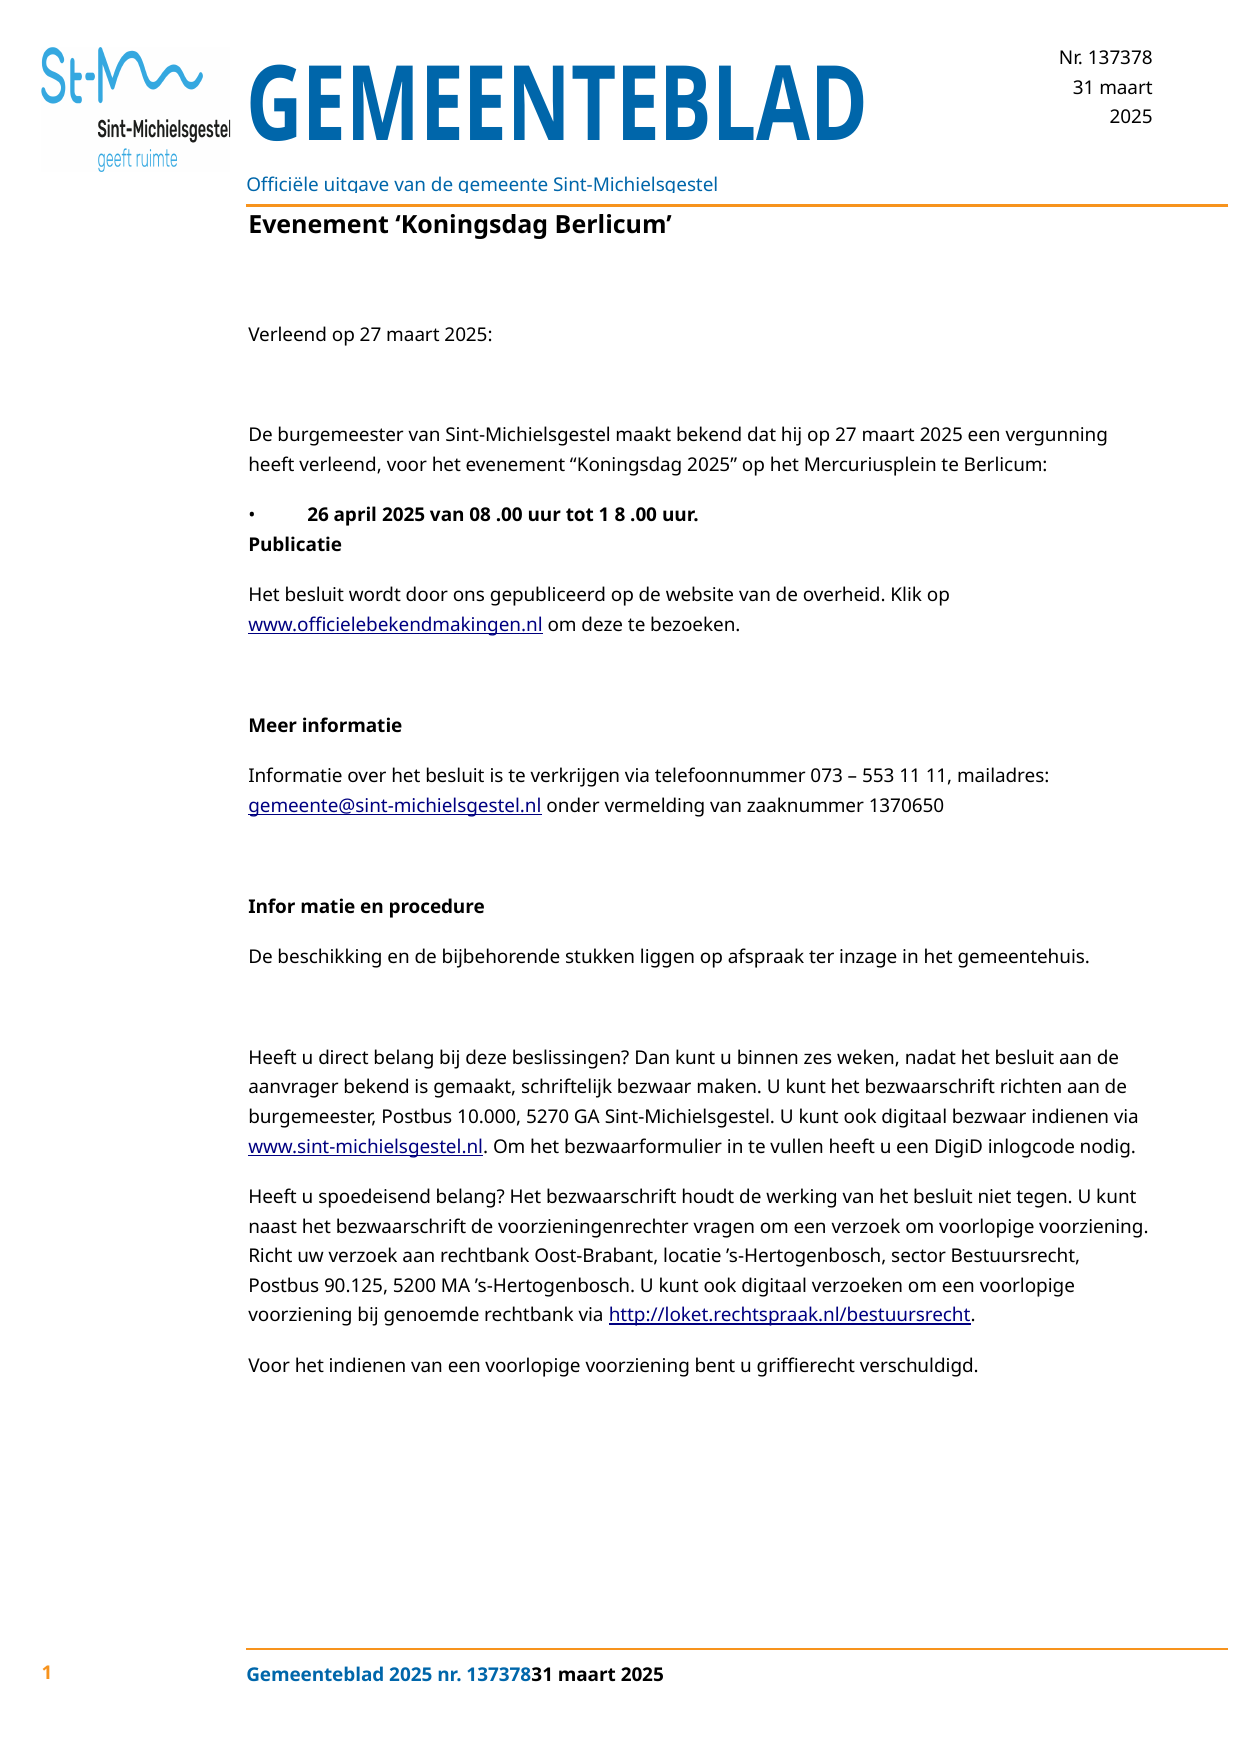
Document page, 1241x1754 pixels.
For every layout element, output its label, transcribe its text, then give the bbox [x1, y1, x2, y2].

list 26 april 2025 van 08 .00 uur tot 1 8 .00 uur. [248, 502, 1152, 527]
text Infor matie en procedure [248, 893, 1152, 918]
text De burgemeester van Sint-Michielsgestel maakt bekend dat hij op 27 maart 2025 een vergunning heeft verleend, voor het evenement “Koningsdag 2025” op het Mercuriusplein te Berlicum: [248, 422, 1152, 477]
text Verleend op 27 maart 2025: [248, 321, 1152, 346]
text Heeft u spoedeisend belang? Het bezwaarschrift houdt de werking van het besluit niet tegen. U kunt naast het bezwaarschrift de voorzieningenrechter vragen om een verzoek om voorlopige voorziening. Richt uw verzoek aan rechtbank Oost-Brabant, locatie ’s-Hertogenbosch, sector Bestuursrecht, Postbus 90.125, 5200 MA ’s-Hertogenbosch. U kunt ook digitaal verzoeken om een voorlopige voorziening bij genoemde rechtbank via http://loket.rechtspraak.nl/bestuursrecht. [248, 1183, 1152, 1327]
text Voor het indienen van een voorlopige voorziening bent u griffierecht verschuldigd. [248, 1352, 1152, 1378]
text Informatie over het besluit is te verkrijgen via telefoonnummer 073 – 553 11 11, mailadres: gemeente@sint-michielsgestel.nl onder vermelding van zaaknummer 1370650 [248, 762, 1152, 818]
text Het besluit wordt door ons gepubliceerd op de website van de overheid. Klik op www.officielebekendmakingen.nl om deze te bezoeken. [248, 582, 1152, 637]
text Evenement ‘Koningsdag Berlicum’ [248, 207, 1152, 241]
text Meer informatie [248, 712, 1152, 738]
text De beschikking en de bijbehorende stukken liggen op afspraak ter inzage in het gemeentehuis. [248, 943, 1152, 969]
picture [41, 47, 231, 172]
text Heeft u direct belang bij deze beslissingen? Dan kunt u binnen zes weken, nadat het besluit aan de aanvrager bekend is gemaakt, schriftelijk bezwaar maken. U kunt het bezwaarschrift richten aan de burgemeester, Postbus 10.000, 5270 GA Sint-Michielsgestel. U kunt ook digitaal bezwaar indienen via www.sint-michielsgestel.nl. Om het bezwaarformulier in te vullen heeft u een DigiD inlogcode nodig. [248, 1044, 1152, 1158]
text Publicatie [248, 531, 1152, 557]
